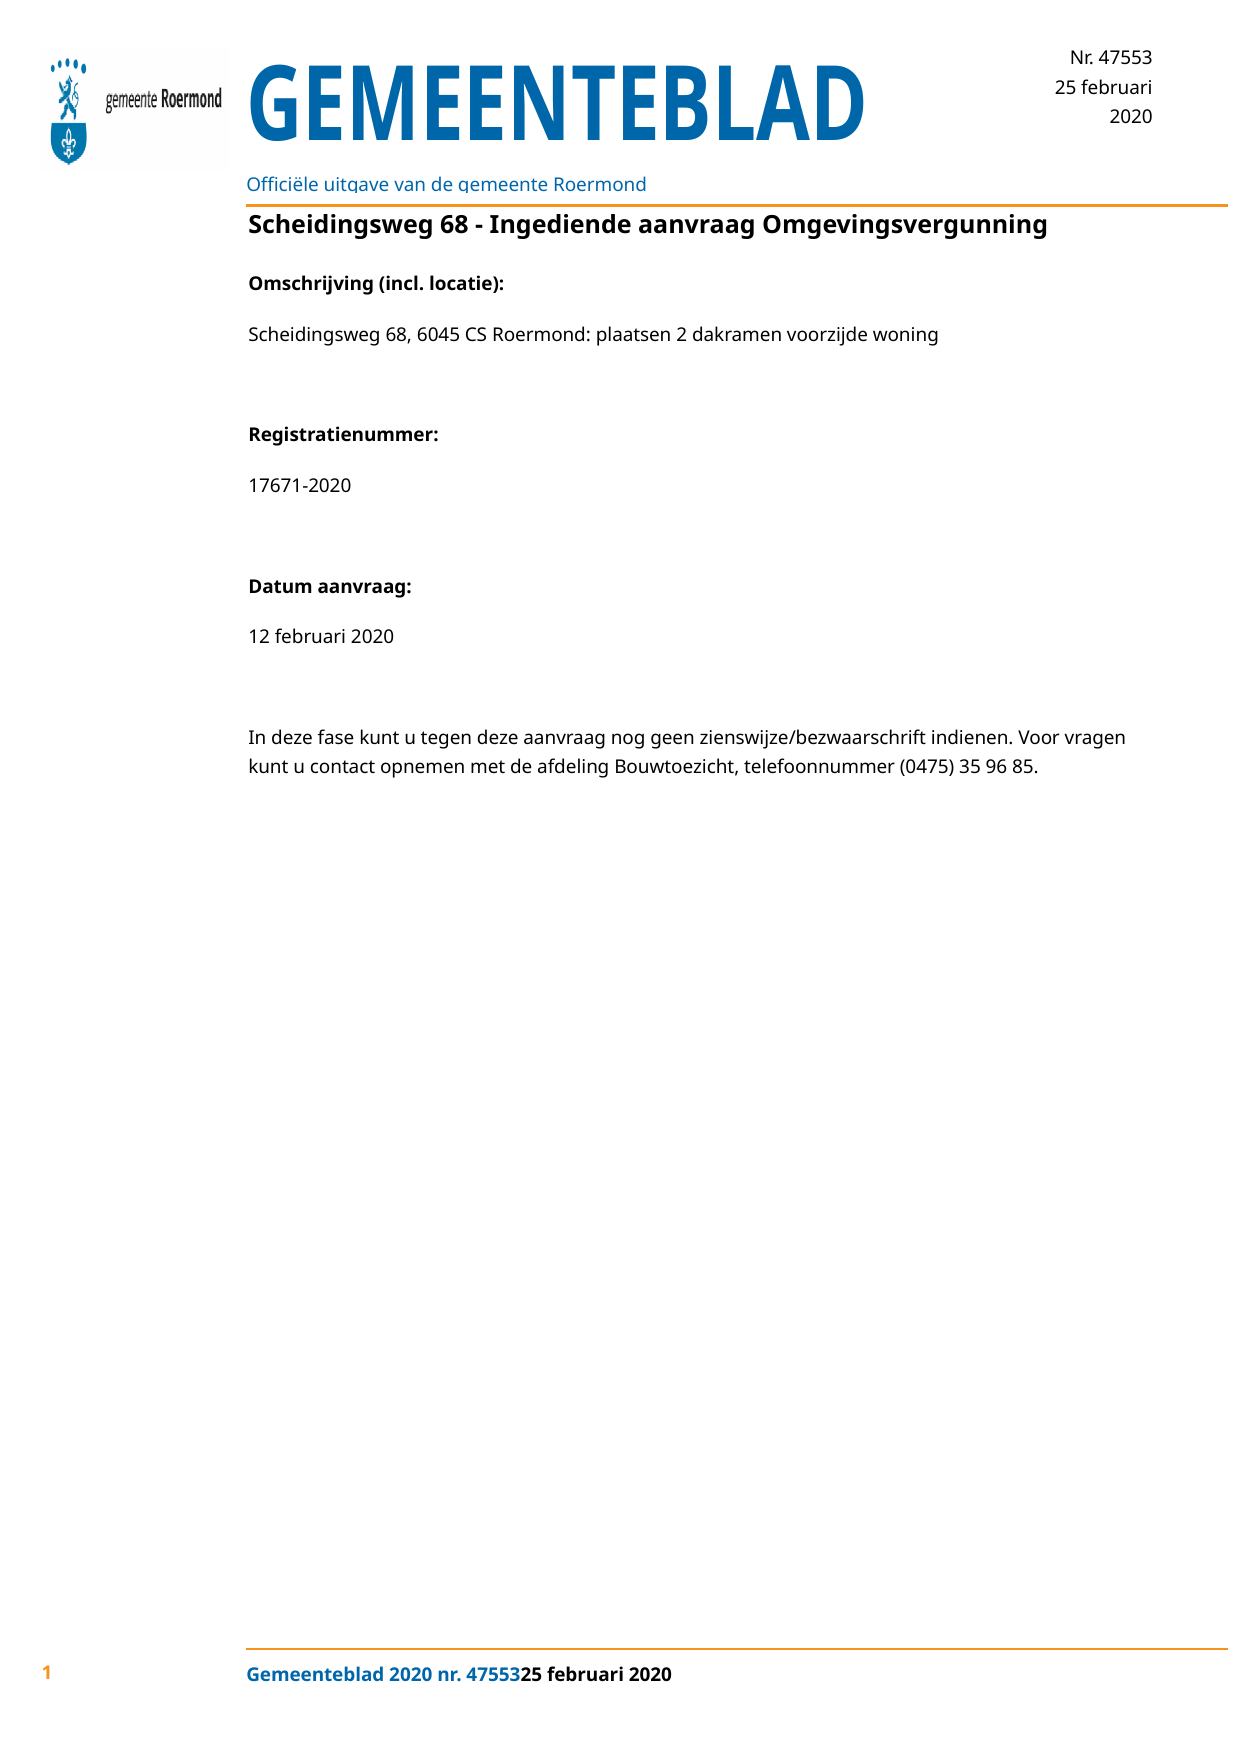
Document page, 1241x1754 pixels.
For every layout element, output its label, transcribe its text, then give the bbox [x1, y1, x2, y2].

text 17671-2020 [248, 472, 1152, 498]
text 12 februari 2020 [248, 623, 1152, 649]
text Scheidingsweg 68 - Ingediende aanvraag Omgevingsvergunning [248, 207, 1152, 241]
text Datum aanvraag: [248, 573, 1152, 598]
picture [41, 47, 231, 172]
text In deze fase kunt u tegen deze aanvraag nog geen zienswijze/bezwaarschrift indienen. Voor vragen kunt u contact opnemen met de afdeling Bouwtoezicht, telefoonnummer (0475) 35 96 85. [248, 724, 1152, 779]
text Registratienummer: [248, 422, 1152, 447]
text Scheidingsweg 68, 6045 CS Roermond: plaatsen 2 dakramen voorzijde woning [248, 321, 1152, 346]
text Omschrijving (incl. locatie): [248, 270, 1152, 296]
